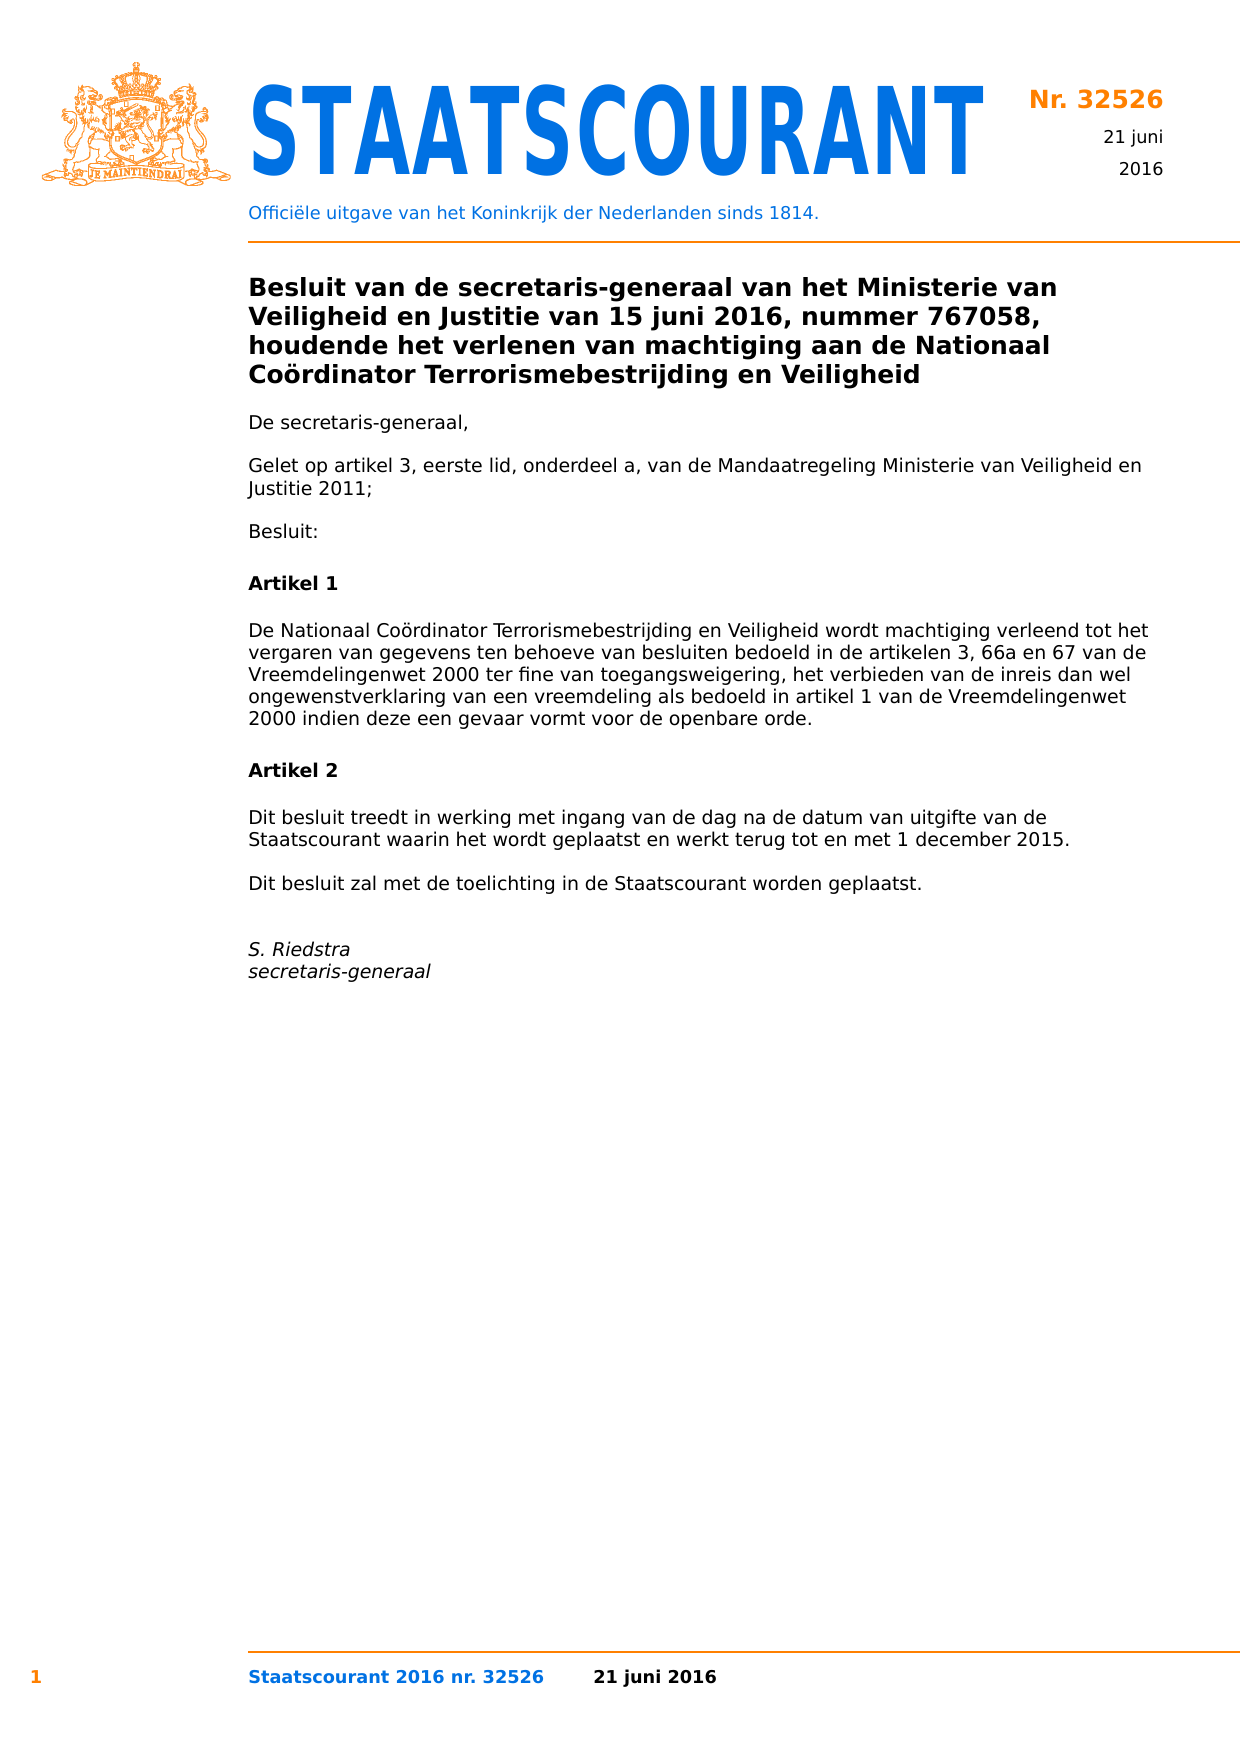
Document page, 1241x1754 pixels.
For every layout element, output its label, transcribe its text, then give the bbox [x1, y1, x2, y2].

text De Nationaal Coördinator Terrorismebestrijding en Veiligheid wordt machtiging verleend tot het vergaren van gegevens ten behoeve van besluiten bedoeld in de artikelen 3, 66a en 67 van de Vreemdelingenwet 2000 ter fine van toegangsweigering, het verbieden van de inreis dan wel ongewenstverklaring van een vreemdeling als bedoeld in artikel 1 van de Vreemdelingenwet 2000 indien deze een gevaar vormt voor de openbare orde. [248, 620, 1163, 730]
table_header Nr. 32526 [998, 62, 1240, 121]
table_cell 21 juni [998, 121, 1240, 153]
subtitle Besluit van de secretaris-generaal van het Ministerie van Veiligheid en Justitie van 15 juni 2016, nummer 767058, houdende het verlenen van machtiging aan de Nationaal Coördinator Terrorismebestrijding en Veiligheid [248, 273, 1163, 390]
table_header [25, 62, 248, 241]
subtitle Artikel 1 [248, 573, 1163, 595]
text Besluit: [248, 521, 1163, 543]
subtitle Artikel 2 [248, 760, 1163, 782]
text Gelet op artikel 3, eerste lid, onderdeel a, van de Mandaatregeling Ministerie van Veiligheid en Justitie 2011; [248, 455, 1163, 499]
table_cell Officiële uitgave van het Koninkrijk der Nederlanden sinds 1814. [248, 203, 1240, 241]
table_header STAATSCOURANT [248, 62, 998, 203]
text Dit besluit treedt in werking met ingang van de dag na de datum van uitgifte van de Staatscourant waarin het wordt geplaatst en werkt terug tot en met 1 december 2015. [248, 807, 1163, 851]
table_cell 2016 [998, 153, 1240, 203]
text De secretaris-generaal, [248, 412, 1163, 433]
text Dit besluit zal met de toelichting in de Staatscourant worden geplaatst. [248, 873, 1163, 895]
text S. Riedstra secretaris-generaal [248, 917, 1163, 983]
picture [41, 62, 231, 186]
